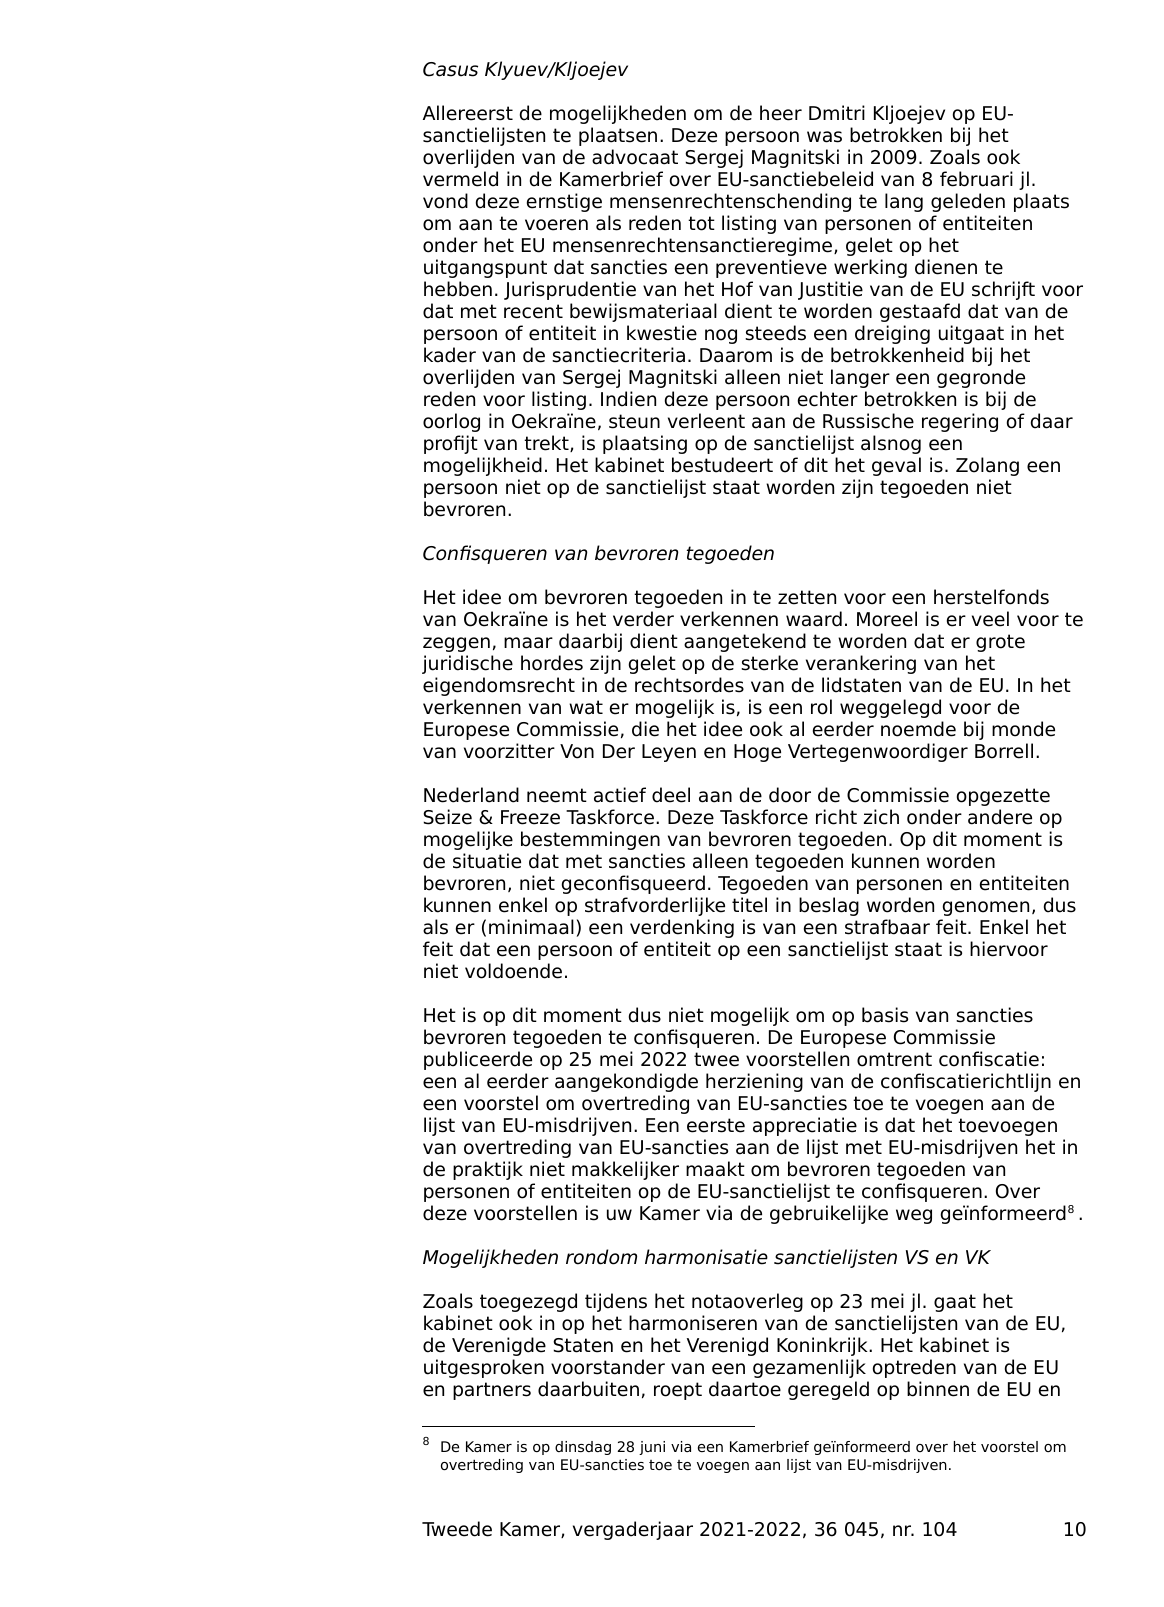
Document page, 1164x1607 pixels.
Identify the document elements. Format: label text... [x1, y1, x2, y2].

text Nederland neemt actief deel aan de door de Commissie opgezette Seize & Freeze Taskforce. Deze Taskforce richt zich onder andere op mogelijke bestemmingen van bevroren tegoeden. Op dit moment is de situatie dat met sancties alleen tegoeden kunnen worden bevroren, niet geconfisqueerd. Tegoeden van personen en entiteiten kunnen enkel op strafvorderlijke titel in beslag worden genomen, dus als er (minimaal) een verdenking is van een strafbaar feit. Enkel het feit dat een persoon of entiteit op een sanctielijst staat is hiervoor niet voldoende. [422, 785, 1087, 983]
subtitle Mogelijkheden rondom harmonisatie sanctielijsten VS en VK [422, 1247, 1087, 1269]
text Zoals toegezegd tijdens het notaoverleg op 23 mei jl. gaat het kabinet ook in op het harmoniseren van de sanctielijsten van de EU, de Verenigde Staten en het Verenigd Koninkrijk. Het kabinet is uitgesproken voorstander van een gezamenlijk optreden van de EU en partners daarbuiten, roept daartoe geregeld op binnen de EU en [422, 1291, 1087, 1401]
subtitle Confisqueren van bevroren tegoeden [422, 543, 1087, 565]
text De Kamer is op dinsdag 28 juni via een Kamerbrief geïnformeerd over het voorstel om overtreding van EU-sancties toe te voegen aan lijst van EU-misdrijven. [422, 1435, 1087, 1474]
text Allereerst de mogelijkheden om de heer Dmitri Kljoejev op EU-sanctielijsten te plaatsen. Deze persoon was betrokken bij het overlijden van de advocaat Sergej Magnitski in 2009. Zoals ook vermeld in de Kamerbrief over EU-sanctiebeleid van 8 februari jl. vond deze ernstige mensenrechtenschending te lang geleden plaats om aan te voeren als reden tot listing van personen of entiteiten onder het EU mensenrechtensanctieregime, gelet op het uitgangspunt dat sancties een preventieve werking dienen te hebben. Jurisprudentie van het Hof van Justitie van de EU schrijft voor dat met recent bewijsmateriaal dient te worden gestaafd dat van de persoon of entiteit in kwestie nog steeds een dreiging uitgaat in het kader van de sanctiecriteria. Daarom is de betrokkenheid bij het overlijden van Sergej Magnitski alleen niet langer een gegronde reden voor listing. Indien deze persoon echter betrokken is bij de oorlog in Oekraïne, steun verleent aan de Russische regering of daar profijt van trekt, is plaatsing op de sanctielijst alsnog een mogelijkheid. Het kabinet bestudeert of dit het geval is. Zolang een persoon niet op de sanctielijst staat worden zijn tegoeden niet bevroren. [422, 103, 1087, 521]
text Het is op dit moment dus niet mogelijk om op basis van sancties bevroren tegoeden te confisqueren. De Europese Commissie publiceerde op 25 mei 2022 twee voorstellen omtrent confiscatie: een al eerder aangekondigde herziening van de confiscatierichtlijn en een voorstel om overtreding van EU-sancties toe te voegen aan de lijst van EU-misdrijven. Een eerste appreciatie is dat het toevoegen van overtreding van EU-sancties aan de lijst met EU-misdrijven het in de praktijk niet makkelijker maakt om bevroren tegoeden van personen of entiteiten op de EU-sanctielijst te confisqueren. Over deze voorstellen is uw Kamer via de gebruikelijke weg geïnformeerd. [422, 1005, 1087, 1225]
subtitle Casus Klyuev/Kljoejev [422, 59, 1087, 81]
text Het idee om bevroren tegoeden in te zetten voor een herstelfonds van Oekraïne is het verder verkennen waard. Moreel is er veel voor te zeggen, maar daarbij dient aangetekend te worden dat er grote juridische hordes zijn gelet op de sterke verankering van het eigendomsrecht in de rechtsordes van de lidstaten van de EU. In het verkennen van wat er mogelijk is, is een rol weggelegd voor de Europese Commissie, die het idee ook al eerder noemde bij monde van voorzitter Von Der Leyen en Hoge Vertegenwoordiger Borrell. [422, 587, 1087, 763]
